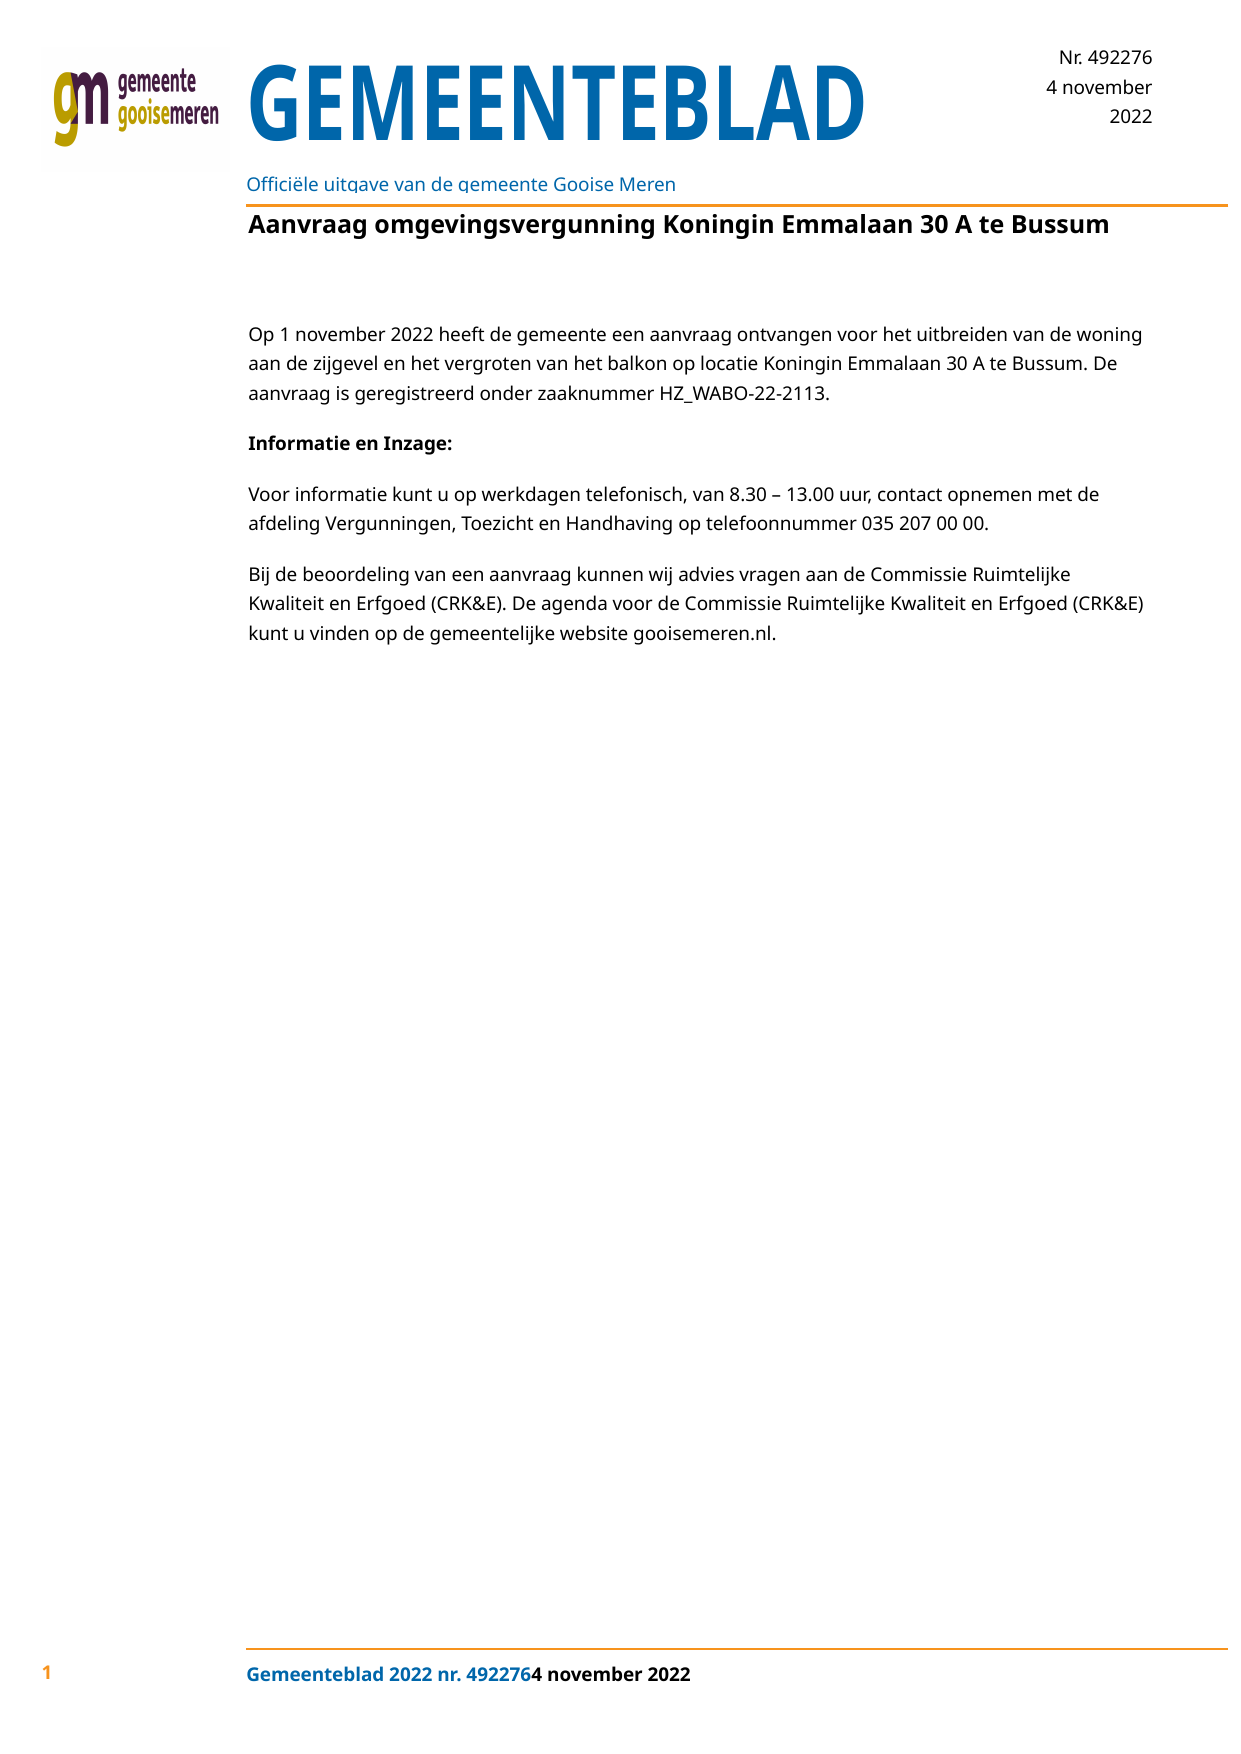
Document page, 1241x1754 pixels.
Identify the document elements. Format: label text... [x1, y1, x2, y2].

text Voor informatie kunt u op werkdagen telefonisch, van 8.30 – 13.00 uur, contact opnemen met de afdeling Vergunningen, Toezicht en Handhaving op telefoonnummer 035 207 00 00. [248, 481, 1152, 536]
text Op 1 november 2022 heeft de gemeente een aanvraag ontvangen voor het uitbreiden van de woning aan de zijgevel en het vergroten van het balkon op locatie Koningin Emmalaan 30 A te Bussum. De aanvraag is geregistreerd onder zaaknummer HZ_WABO-22-2113. [248, 321, 1152, 406]
picture [41, 47, 231, 172]
text Bij de beoordeling van een aanvraag kunnen wij advies vragen aan de Commissie Ruimtelijke Kwaliteit en Erfgoed (CRK&E). De agenda voor de Commissie Ruimtelijke Kwaliteit en Erfgoed (CRK&E) kunt u vinden op de gemeentelijke website gooisemeren.nl. [248, 561, 1152, 646]
text Aanvraag omgevingsvergunning Koningin Emmalaan 30 A te Bussum [248, 207, 1152, 241]
text Informatie en Inzage: [248, 430, 1152, 456]
